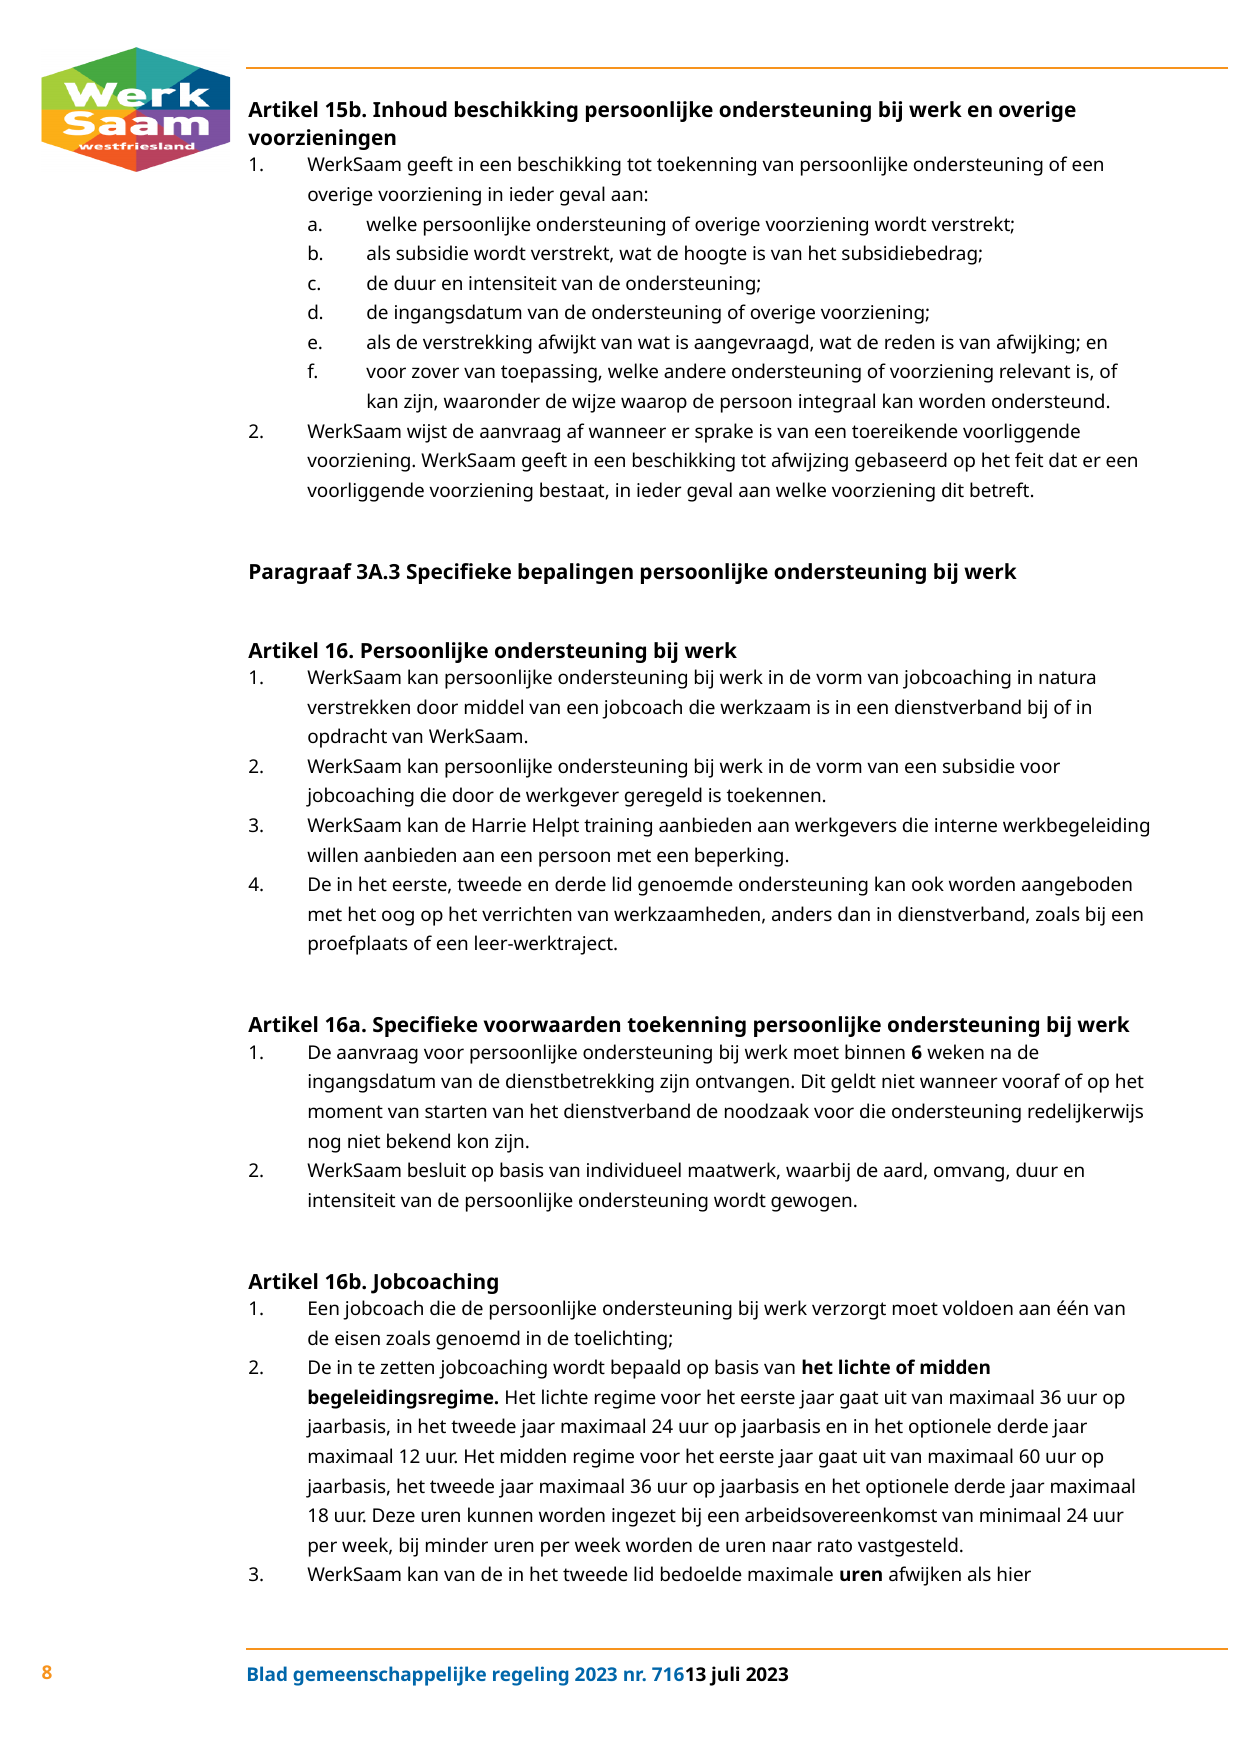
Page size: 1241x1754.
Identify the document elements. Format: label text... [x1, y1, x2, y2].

text Artikel 16b. Jobcoaching [248, 1267, 1152, 1295]
list WerkSaam kan van de in het tweede lid bedoelde maximale uren afwijken als hier [248, 1562, 1152, 1587]
picture [41, 47, 231, 172]
list De in het eerste, tweede en derde lid genoemde ondersteuning kan ook worden aangeboden met het oog op het verrichten van werkzaamheden, anders dan in dienstverband, zoals bij een proefplaats of een leer-werktraject. [248, 871, 1152, 956]
list WerkSaam kan persoonlijke ondersteuning bij werk in de vorm van jobcoaching in natura verstrekken door middel van een jobcoach die werkzaam is in een dienstverband bij of in opdracht van WerkSaam. [248, 664, 1152, 749]
list de duur en intensiteit van de ondersteuning; [307, 270, 1152, 296]
text Artikel 15b. Inhoud beschikking persoonlijke ondersteuning bij werk en overige voorzieningen [248, 95, 1152, 152]
list Een jobcoach die de persoonlijke ondersteuning bij werk verzorgt moet voldoen aan één van de eisen zoals genoemd in de toelichting; [248, 1295, 1152, 1351]
list De aanvraag voor persoonlijke ondersteuning bij werk moet binnen 6 weken na de ingangsdatum van de dienstbetrekking zijn ontvangen. Dit geldt niet wanneer vooraf of op het moment van starten van het dienstverband de noodzaak voor die ondersteuning redelijkerwijs nog niet bekend kon zijn. [248, 1039, 1152, 1153]
list als de verstrekking afwijkt van wat is aangevraagd, wat de reden is van afwijking; en [307, 329, 1152, 355]
list welke persoonlijke ondersteuning of overige voorziening wordt verstrekt; [307, 211, 1152, 237]
list WerkSaam wijst de aanvraag af wanneer er sprake is van een toereikende voorliggende voorziening. WerkSaam geeft in een beschikking tot afwijzing gebaseerd op het feit dat er een voorliggende voorziening bestaat, in ieder geval aan welke voorziening dit betreft. [248, 418, 1152, 503]
list WerkSaam besluit op basis van individueel maatwerk, waarbij de aard, omvang, duur en intensiteit van de persoonlijke ondersteuning wordt gewogen. [248, 1157, 1152, 1213]
text Artikel 16. Persoonlijke ondersteuning bij werk [248, 636, 1152, 664]
list WerkSaam geeft in een beschikking tot toekenning van persoonlijke ondersteuning of een overige voorziening in ieder geval aan: [248, 152, 1152, 207]
text Artikel 16a. Specifieke voorwaarden toekenning persoonlijke ondersteuning bij werk [248, 1011, 1152, 1039]
list WerkSaam kan persoonlijke ondersteuning bij werk in de vorm van een subsidie voor jobcoaching die door de werkgever geregeld is toekennen. [248, 753, 1152, 808]
list De in te zetten jobcoaching wordt bepaald op basis van het lichte of midden begeleidingsregime. Het lichte regime voor het eerste jaar gaat uit van maximaal 36 uur op jaarbasis, in het tweede jaar maximaal 24 uur op jaarbasis en in het optionele derde jaar maximaal 12 uur. Het midden regime voor het eerste jaar gaat uit van maximaal 60 uur op jaarbasis, het tweede jaar maximaal 36 uur op jaarbasis en het optionele derde jaar maximaal 18 uur. Deze uren kunnen worden ingezet bij een arbeidsovereenkomst van minimaal 24 uur per week, bij minder uren per week worden de uren naar rato vastgesteld. [248, 1354, 1152, 1558]
list als subsidie wordt verstrekt, wat de hoogte is van het subsidiebedrag; [307, 240, 1152, 266]
text Paragraaf 3A.3 Specifieke bepalingen persoonlijke ondersteuning bij werk [248, 557, 1152, 586]
list WerkSaam kan de Harrie Helpt training aanbieden aan werkgevers die interne werkbegeleiding willen aanbieden aan een persoon met een beperking. [248, 812, 1152, 868]
list de ingangsdatum van de ondersteuning of overige voorziening; [307, 299, 1152, 325]
list voor zover van toepassing, welke andere ondersteuning of voorziening relevant is, of kan zijn, waaronder de wijze waarop de persoon integraal kan worden ondersteund. [307, 359, 1152, 414]
